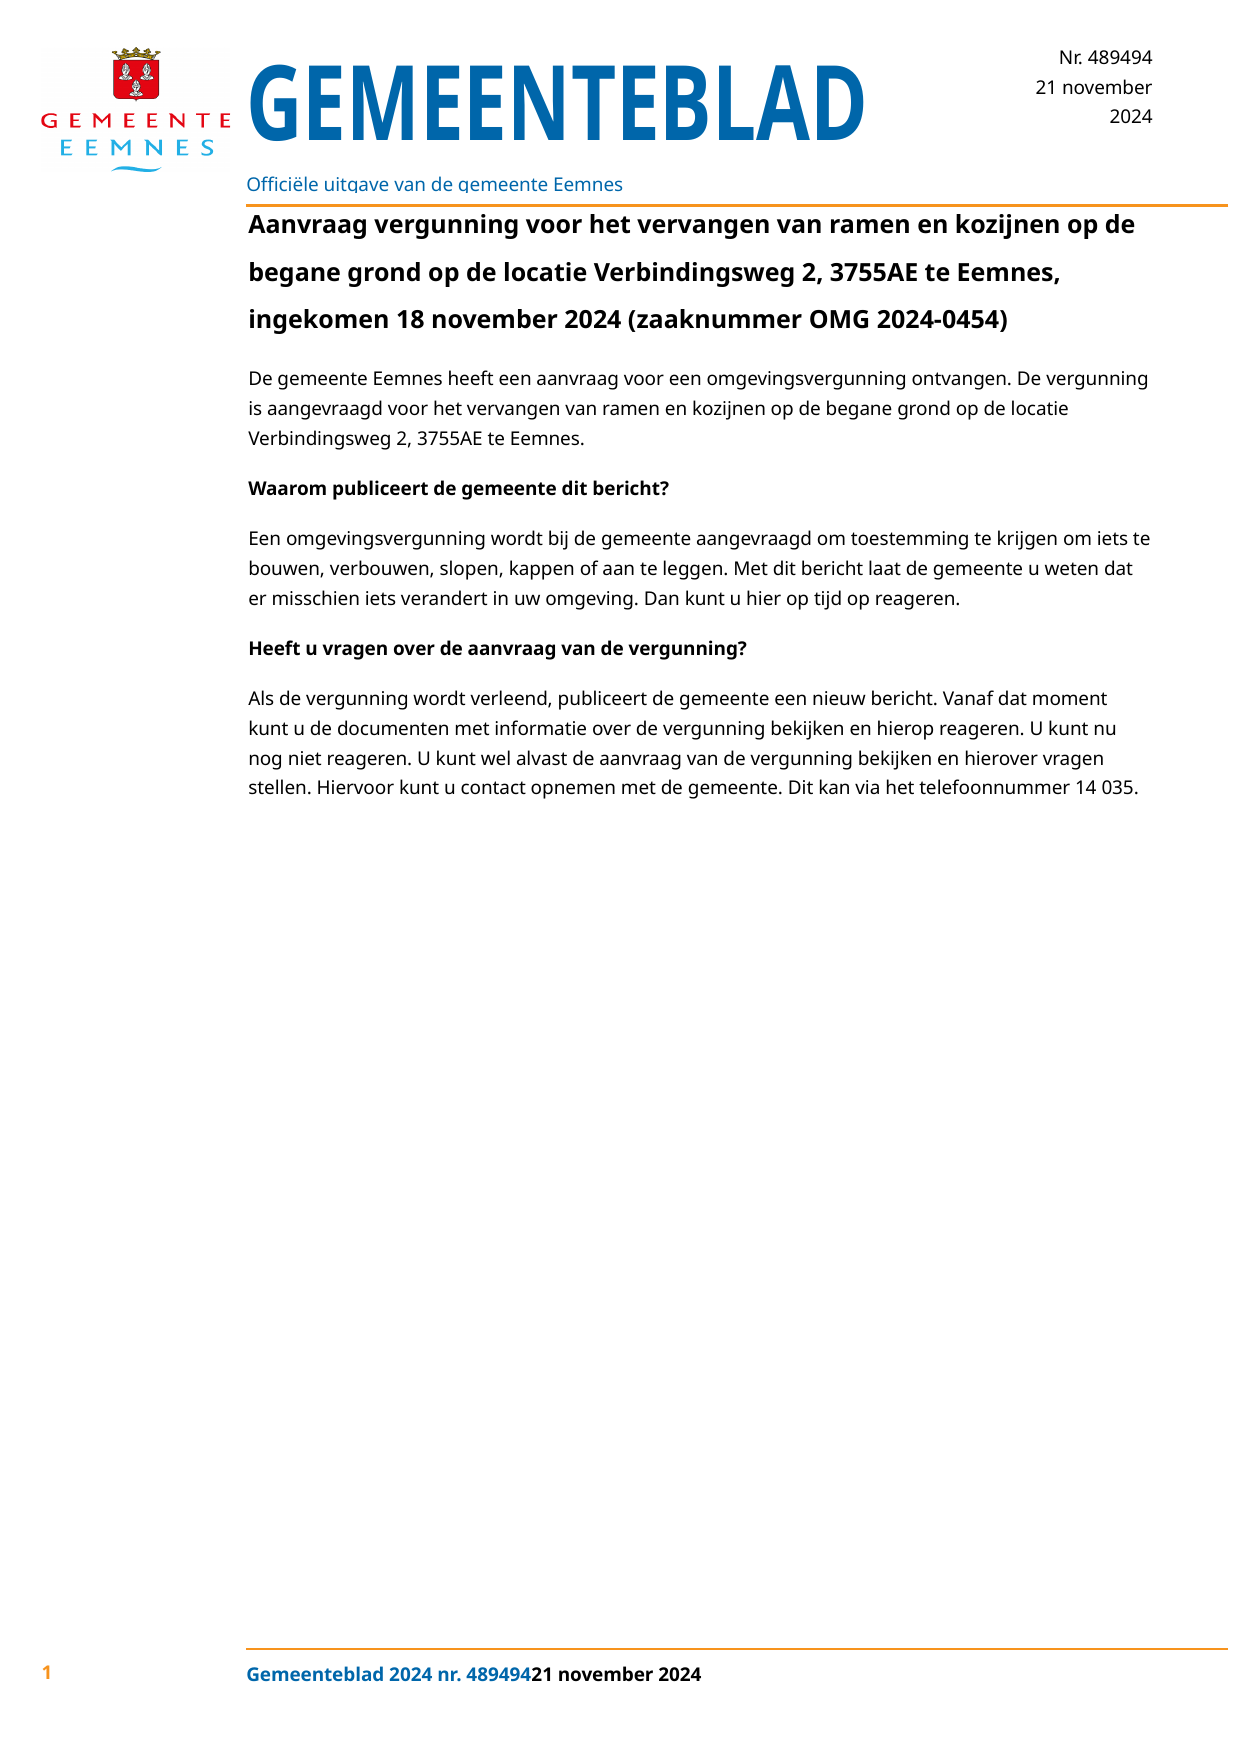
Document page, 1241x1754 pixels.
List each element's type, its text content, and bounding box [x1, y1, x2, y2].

text Waarom publiceert de gemeente dit bericht? [248, 475, 1152, 501]
picture [41, 47, 231, 172]
text Aanvraag vergunning voor het vervangen van ramen en kozijnen op de begane grond op de locatie Verbindingsweg 2, 3755AE te Eemnes, ingekomen 18 november 2024 (zaaknummer OMG 2024-0454) [248, 207, 1152, 336]
text Als de vergunning wordt verleend, publiceert de gemeente een nieuw bericht. Vanaf dat moment kunt u de documenten met informatie over de vergunning bekijken en hierop reageren. U kunt nu nog niet reageren. U kunt wel alvast de aanvraag van de vergunning bekijken en hierover vragen stellen. Hiervoor kunt u contact opnemen met de gemeente. Dit kan via het telefoonnummer 14 035. [248, 686, 1152, 800]
text De gemeente Eemnes heeft een aanvraag voor een omgevingsvergunning ontvangen. De vergunning is aangevraagd voor het vervangen van ramen en kozijnen op de begane grond op de locatie Verbindingsweg 2, 3755AE te Eemnes. [248, 366, 1152, 450]
text Heeft u vragen over de aanvraag van de vergunning? [248, 635, 1152, 661]
text Een omgevingsvergunning wordt bij de gemeente aangevraagd om toestemming te krijgen om iets te bouwen, verbouwen, slopen, kappen of aan te leggen. Met dit bericht laat de gemeente u weten dat er misschien iets verandert in uw omgeving. Dan kunt u hier op tijd op reageren. [248, 526, 1152, 610]
